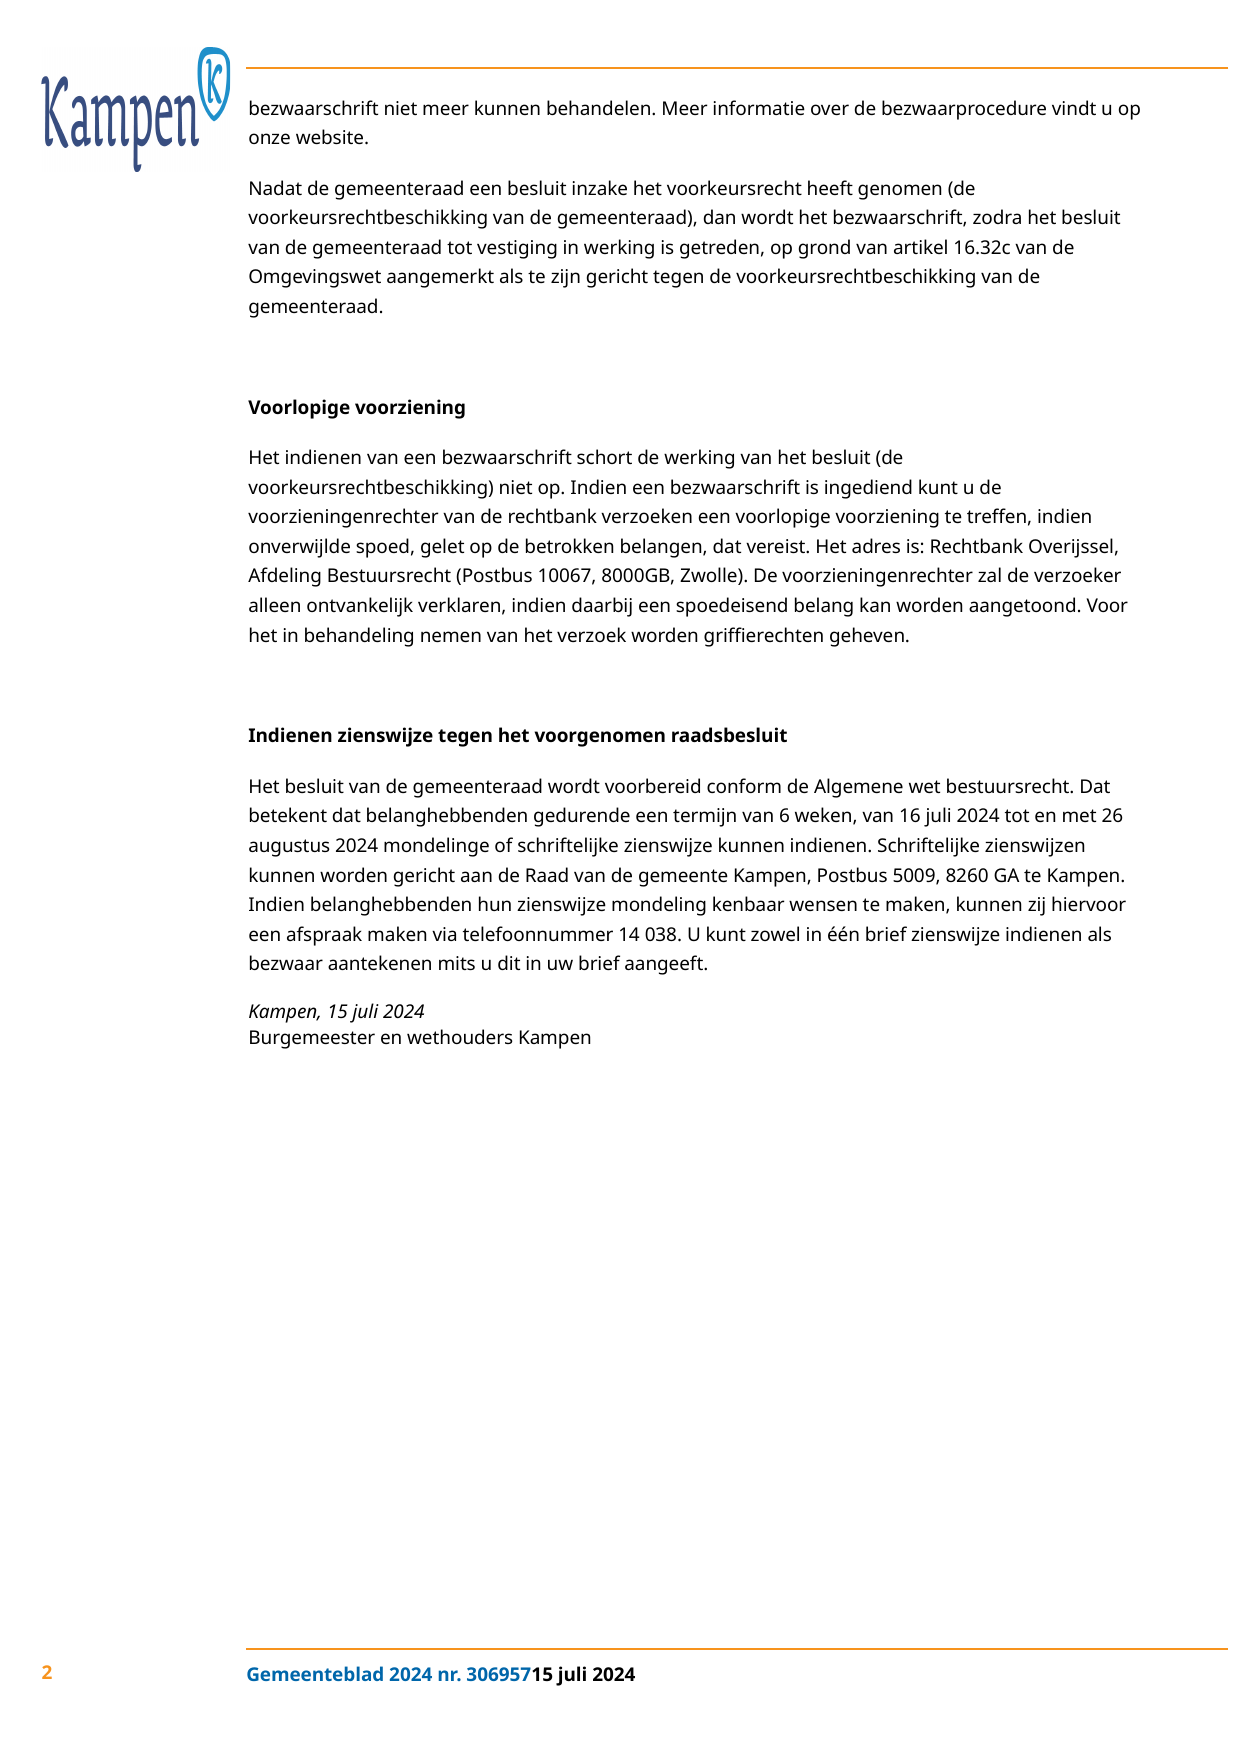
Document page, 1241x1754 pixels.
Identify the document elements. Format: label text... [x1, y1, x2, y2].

picture [41, 47, 231, 172]
text Kampen, 15 juli 2024 [248, 998, 1152, 1024]
text Het indienen van een bezwaarschrift schort de werking van het besluit (de voorkeursrechtbeschikking) niet op. Indien een bezwaarschrift is ingediend kunt u de voorzieningenrechter van de rechtbank verzoeken een voorlopige voorziening te treffen, indien onverwijlde spoed, gelet op de betrokken belangen, dat vereist. Het adres is: Rechtbank Overijssel, Afdeling Bestuursrecht (Postbus 10067, 8000GB, Zwolle). De voorzieningenrechter zal de verzoeker alleen ontvankelijk verklaren, indien daarbij een spoedeisend belang kan worden aangetoond. Voor het in behandeling nemen van het verzoek worden griffierechten geheven. [248, 444, 1152, 648]
text Burgemeester en wethouders Kampen [248, 1024, 1152, 1050]
text bezwaarschrift niet meer kunnen behandelen. Meer informatie over de bezwaarprocedure vindt u op onze website. [248, 95, 1152, 150]
text Nadat de gemeenteraad een besluit inzake het voorkeursrecht heeft genomen (de voorkeursrechtbeschikking van de gemeenteraad), dan wordt het bezwaarschrift, zodra het besluit van de gemeenteraad tot vestiging in werking is getreden, op grond van artikel 16.32c van de Omgevingswet aangemerkt als te zijn gericht tegen de voorkeursrechtbeschikking van de gemeenteraad. [248, 175, 1152, 319]
text Indienen zienswijze tegen het voorgenomen raadsbesluit [248, 723, 1152, 748]
text Het besluit van de gemeenteraad wordt voorbereid conform de Algemene wet bestuursrecht. Dat betekent dat belanghebbenden gedurende een termijn van 6 weken, van 16 juli 2024 tot en met 26 augustus 2024 mondelinge of schriftelijke zienswijze kunnen indienen. Schriftelijke zienswijzen kunnen worden gericht aan de Raad van de gemeente Kampen, Postbus 5009, 8260 GA te Kampen. Indien belanghebbenden hun zienswijze mondeling kenbaar wensen te maken, kunnen zij hiervoor een afspraak maken via telefoonnummer 14 038. U kunt zowel in één brief zienswijze indienen als bezwaar aantekenen mits u dit in uw brief aangeeft. [248, 773, 1152, 976]
text Voorlopige voorziening [248, 394, 1152, 420]
